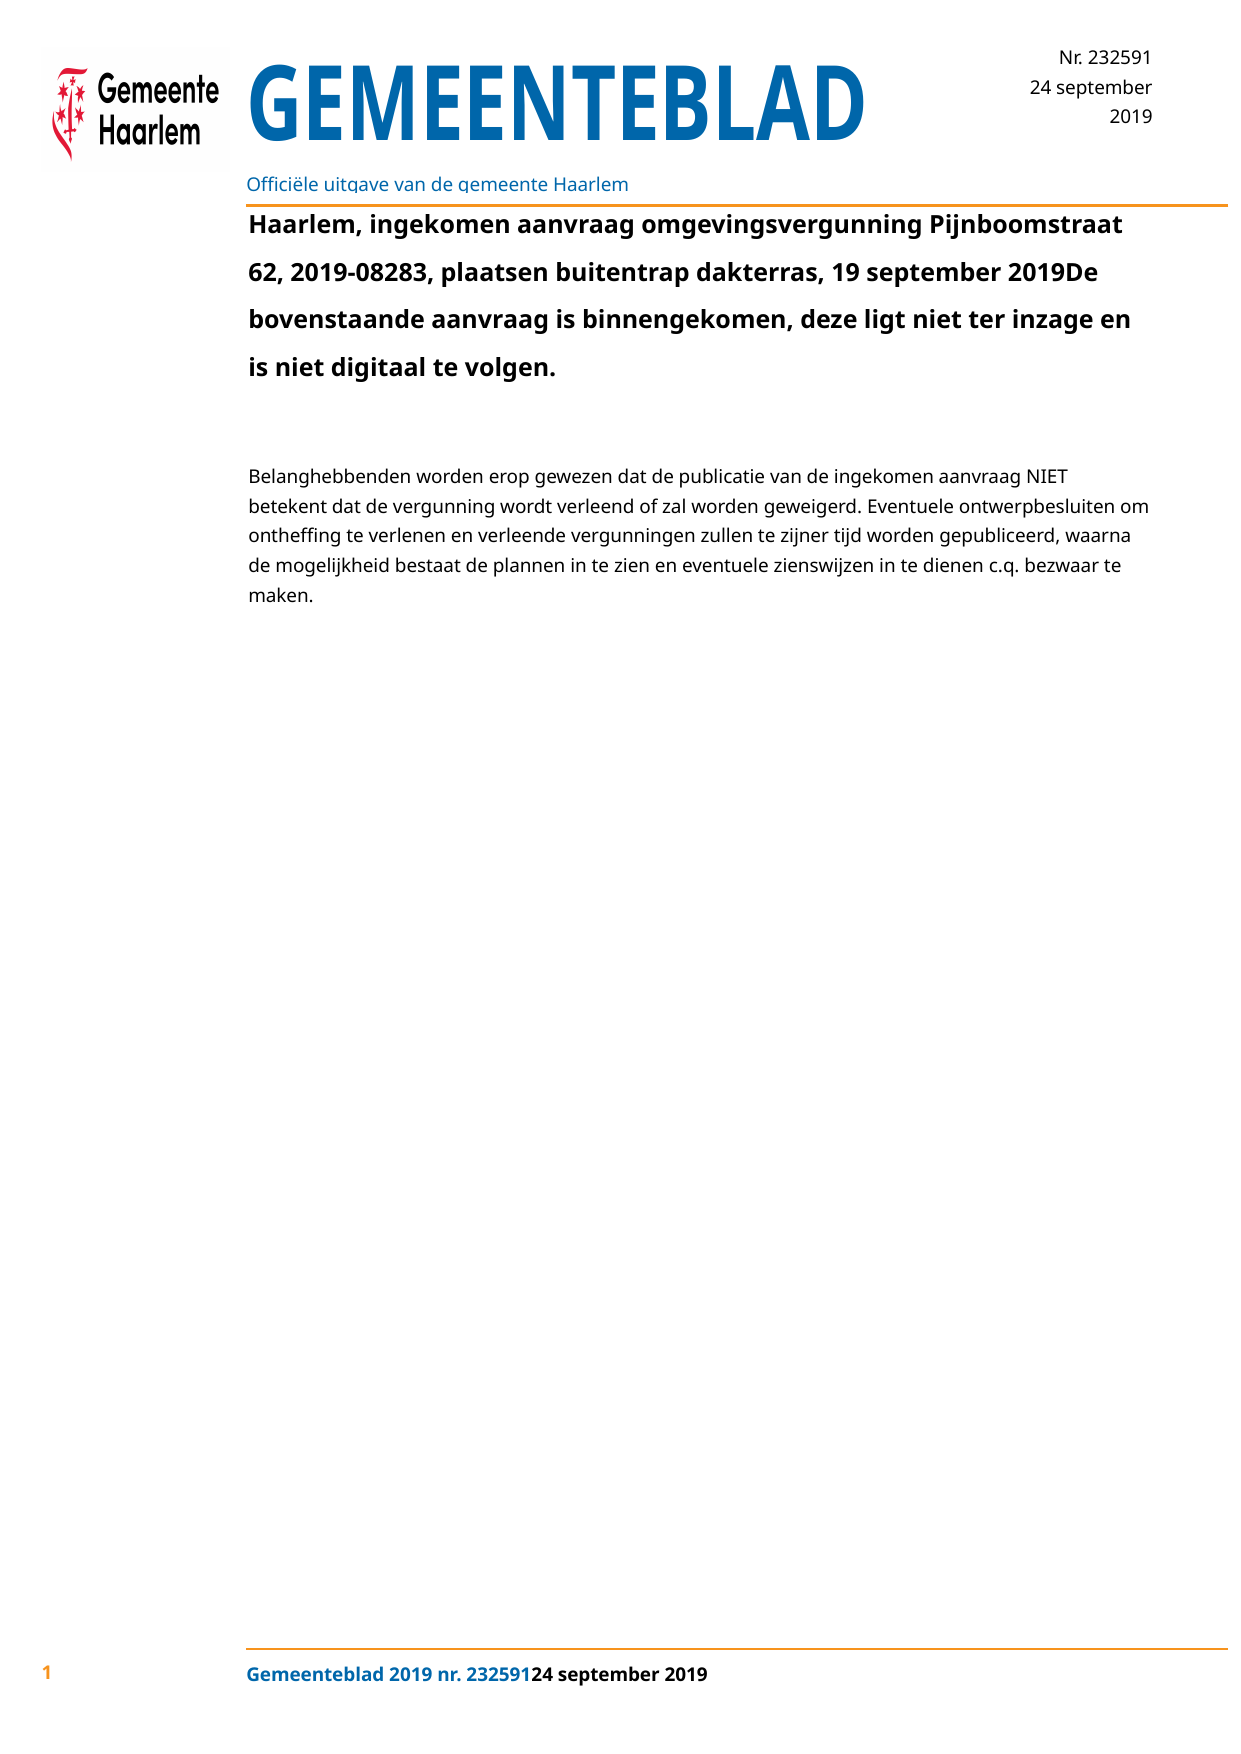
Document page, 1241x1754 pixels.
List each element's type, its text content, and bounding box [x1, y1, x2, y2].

text Belanghebbenden worden erop gewezen dat de publicatie van de ingekomen aanvraag NIET betekent dat de vergunning wordt verleend of zal worden geweigerd. Eventuele ontwerpbesluiten om ontheffing te verlenen en verleende vergunningen zullen te zijner tijd worden gepubliceerd, waarna de mogelijkheid bestaat de plannen in te zien en eventuele zienswijzen in te dienen c.q. bezwaar te maken. [248, 463, 1152, 608]
picture [41, 47, 231, 172]
text Haarlem, ingekomen aanvraag omgevingsvergunning Pijnboomstraat 62, 2019-08283, plaatsen buitentrap dakterras, 19 september 2019De bovenstaande aanvraag is binnengekomen, deze ligt niet ter inzage en is niet digitaal te volgen. [248, 207, 1152, 384]
